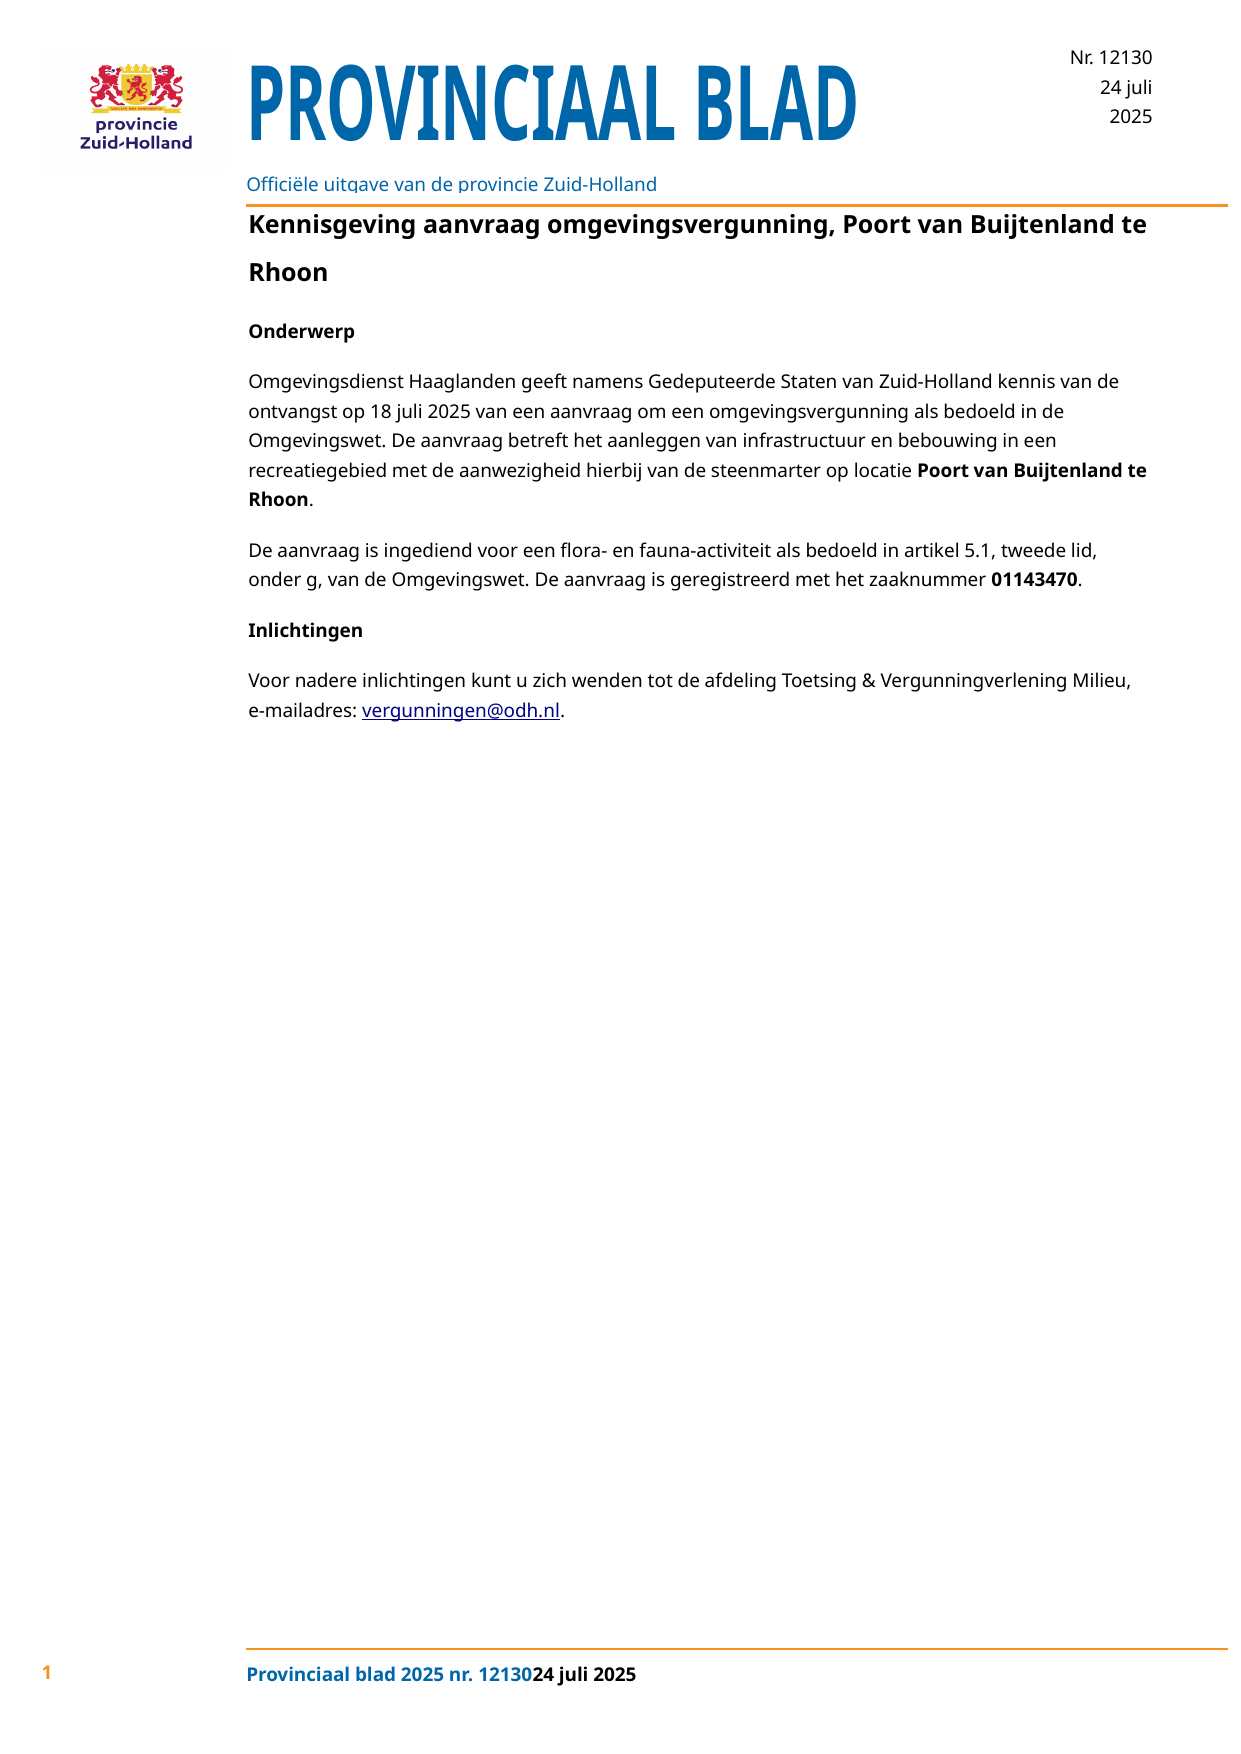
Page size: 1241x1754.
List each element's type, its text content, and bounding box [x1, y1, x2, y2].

text Voor nadere inlichtingen kunt u zich wenden tot de afdeling Toetsing & Vergunningverlening Milieu, e-mailadres: vergunningen@odh.nl. [248, 667, 1152, 723]
text De aanvraag is ingediend voor een flora- en fauna-activiteit als bedoeld in artikel 5.1, tweede lid, onder g, van de Omgevingswet. De aanvraag is geregistreerd met het zaaknummer 01143470. [248, 537, 1152, 592]
text Kennisgeving aanvraag omgevingsvergunning, Poort van Buijtenland te Rhoon [248, 207, 1152, 288]
text Omgevingsdienst Haaglanden geeft namens Gedeputeerde Staten van Zuid-Holland kennis van de ontvangst op 18 juli 2025 van een aanvraag om een omgevingsvergunning als bedoeld in de Omgevingswet. De aanvraag betreft het aanleggen van infrastructuur en bebouwing in een recreatiegebied met de aanwezigheid hierbij van de steenmarter op locatie Poort van Buijtenland te Rhoon. [248, 368, 1152, 512]
picture [41, 47, 231, 172]
text Inlichtingen [248, 617, 1152, 643]
text Onderwerp [248, 318, 1152, 344]
